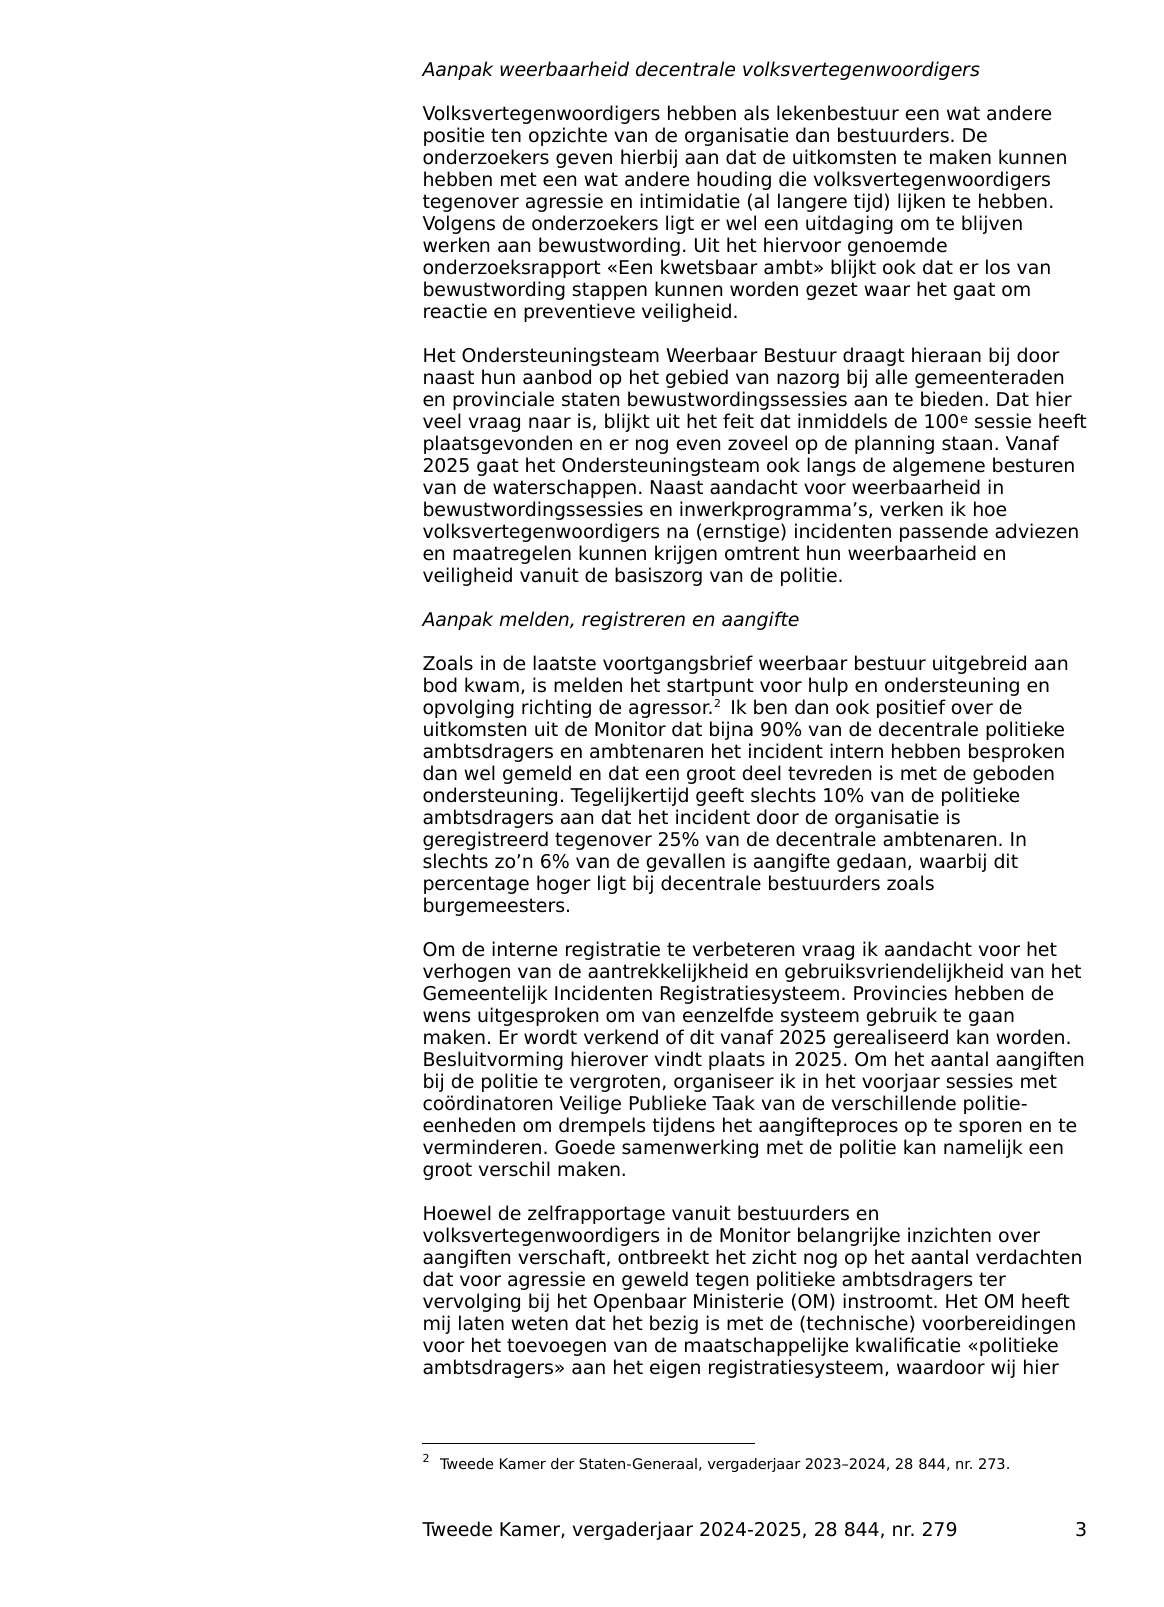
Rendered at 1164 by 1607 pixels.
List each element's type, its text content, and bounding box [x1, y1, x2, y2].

text Volksvertegenwoordigers hebben als lekenbestuur een wat andere positie ten opzichte van de organisatie dan bestuurders. De onderzoekers geven hierbij aan dat de uitkomsten te maken kunnen hebben met een wat andere houding die volksvertegenwoordigers tegenover agressie en intimidatie (al langere tijd) lijken te hebben. Volgens de onderzoekers ligt er wel een uitdaging om te blijven werken aan bewustwording. Uit het hiervoor genoemde onderzoeksrapport «Een kwetsbaar ambt» blijkt ook dat er los van bewustwording stappen kunnen worden gezet waar het gaat om reactie en preventieve veiligheid. [422, 103, 1087, 323]
text Om de interne registratie te verbeteren vraag ik aandacht voor het verhogen van de aantrekkelijkheid en gebruiksvriendelijkheid van het Gemeentelijk Incidenten Registratiesysteem. Provincies hebben de wens uitgesproken om van eenzelfde systeem gebruik te gaan maken. Er wordt verkend of dit vanaf 2025 gerealiseerd kan worden. Besluitvorming hierover vindt plaats in 2025. Om het aantal aangiften bij de politie te vergroten, organiseer ik in het voorjaar sessies met coördinatoren Veilige Publieke Taak van de verschillende politie-eenheden om drempels tijdens het aangifteproces op te sporen en te verminderen. Goede samenwerking met de politie kan namelijk een groot verschil maken. [422, 939, 1087, 1181]
subtitle Aanpak melden, registreren en aangifte [422, 609, 1087, 631]
text Het Ondersteuningsteam Weerbaar Bestuur draagt hieraan bij door naast hun aanbod op het gebied van nazorg bij alle gemeenteraden en provinciale staten bewustwordingssessies aan te bieden. Dat hier veel vraag naar is, blijkt uit het feit dat inmiddels de 100e sessie heeft plaatsgevonden en er nog even zoveel op de planning staan. Vanaf 2025 gaat het Ondersteuningsteam ook langs de algemene besturen van de waterschappen. Naast aandacht voor weerbaarheid in bewustwordingssessies en inwerkprogramma’s, verken ik hoe volksvertegenwoordigers na (ernstige) incidenten passende adviezen en maatregelen kunnen krijgen omtrent hun weerbaarheid en veiligheid vanuit de basiszorg van de politie. [422, 345, 1087, 587]
subtitle Aanpak weerbaarheid decentrale volksvertegenwoordigers [422, 59, 1087, 81]
text Tweede Kamer der Staten-Generaal, vergaderjaar 2023–2024, 28 844, nr. 273. [422, 1452, 1087, 1474]
text Zoals in de laatste voortgangsbrief weerbaar bestuur uitgebreid aan bod kwam, is melden het startpunt voor hulp en ondersteuning en opvolging richting de agressor. Ik ben dan ook positief over de uitkomsten uit de Monitor dat bijna 90% van de decentrale politieke ambtsdragers en ambtenaren het incident intern hebben besproken dan wel gemeld en dat een groot deel tevreden is met de geboden ondersteuning. Tegelijkertijd geeft slechts 10% van de politieke ambtsdragers aan dat het incident door de organisatie is geregistreerd tegenover 25% van de decentrale ambtenaren. In slechts zo’n 6% van de gevallen is aangifte gedaan, waarbij dit percentage hoger ligt bij decentrale bestuurders zoals burgemeesters. [422, 653, 1087, 917]
text Hoewel de zelfrapportage vanuit bestuurders en volksvertegenwoordigers in de Monitor belangrijke inzichten over aangiften verschaft, ontbreekt het zicht nog op het aantal verdachten dat voor agressie en geweld tegen politieke ambtsdragers ter vervolging bij het Openbaar Ministerie (OM) instroomt. Het OM heeft mij laten weten dat het bezig is met de (technische) voorbereidingen voor het toevoegen van de maatschappelijke kwalificatie «politieke ambtsdragers» aan het eigen registratiesysteem, waardoor wij hier [422, 1203, 1087, 1379]
